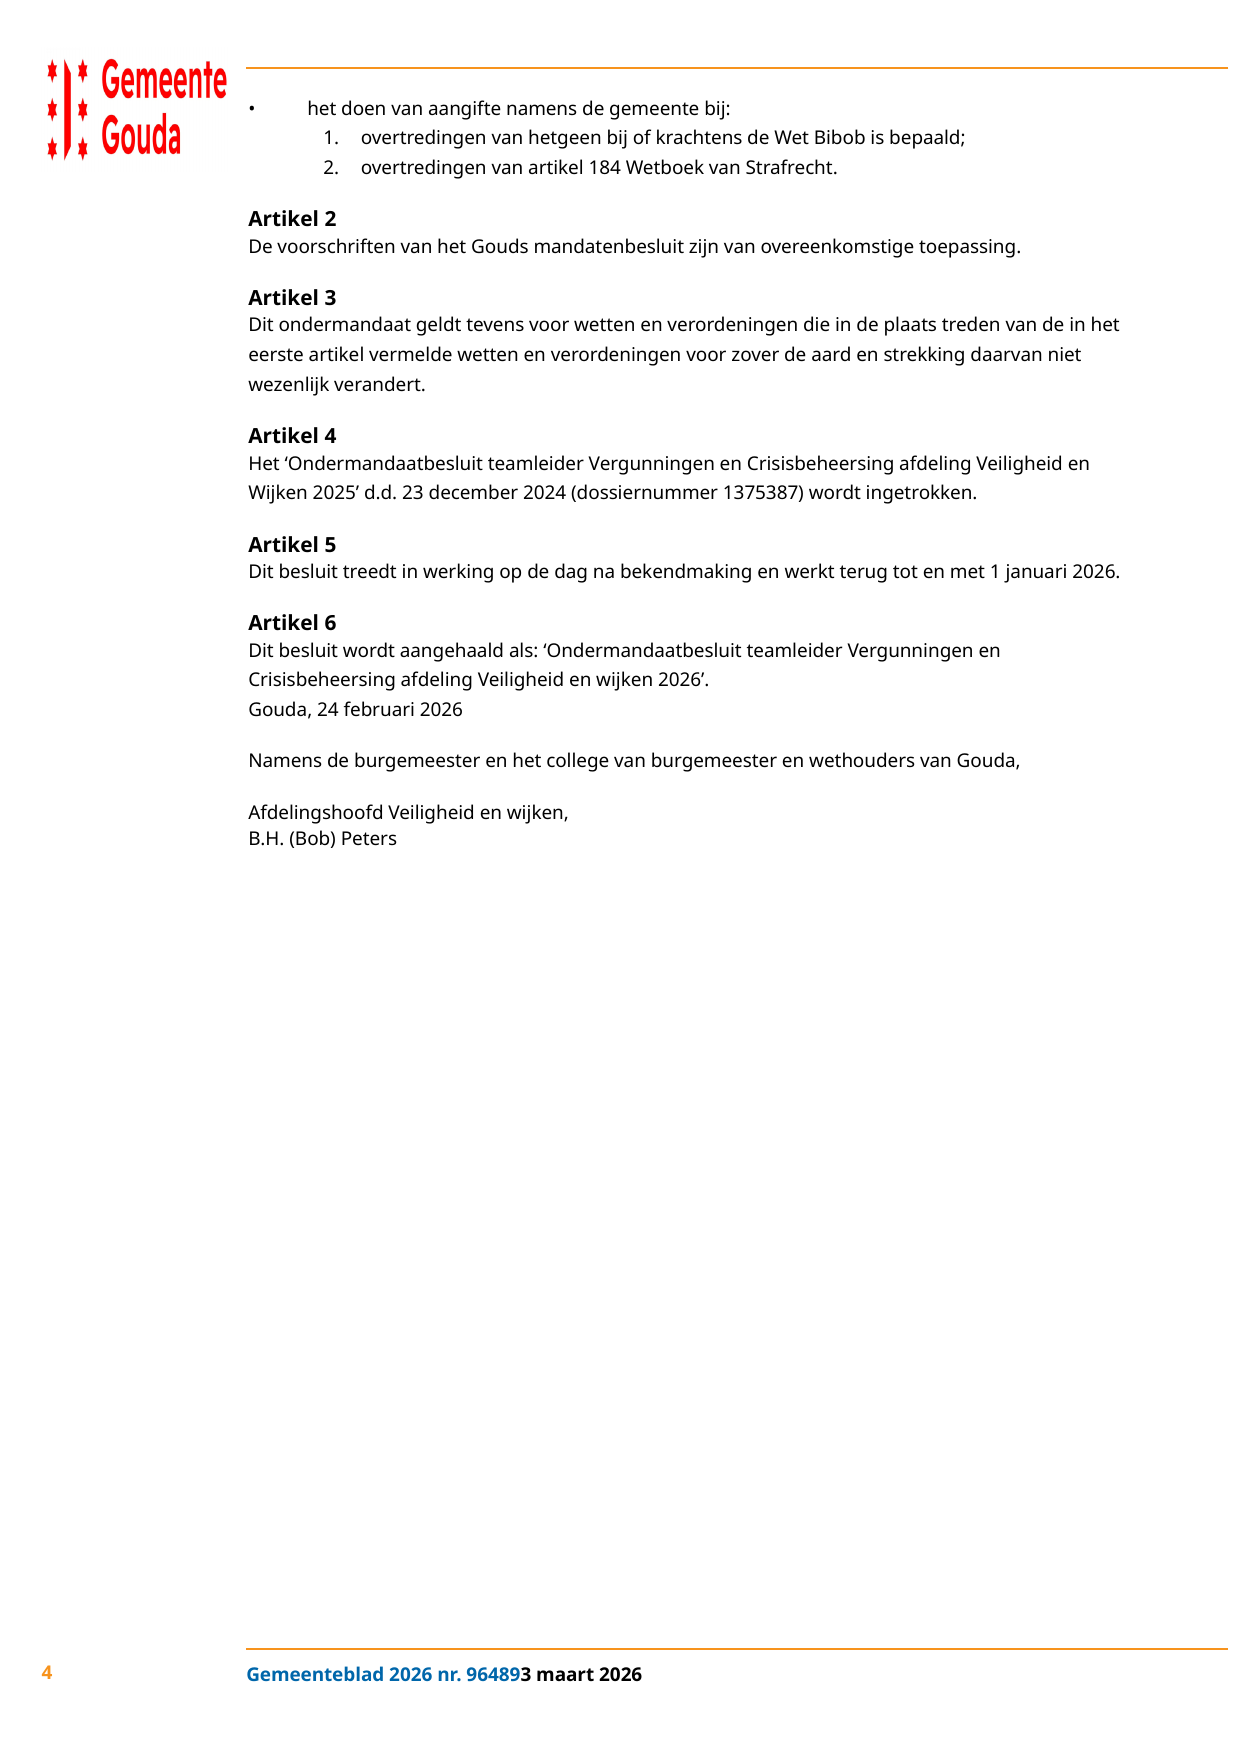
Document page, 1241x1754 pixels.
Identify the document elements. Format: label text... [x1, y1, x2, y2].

text Dit besluit treedt in werking op de dag na bekendmaking en werkt terug tot en met 1 januari 2026. [248, 558, 1152, 584]
list het doen van aangifte namens de gemeente bij: [248, 95, 1152, 121]
text Dit besluit wordt aangehaald als: ‘Ondermandaatbesluit teamleider Vergunningen en Crisisbeheersing afdeling Veiligheid en wijken 2026’. [248, 637, 1152, 692]
text Artikel 4 [248, 421, 1152, 450]
text Gouda, 24 februari 2026 [248, 696, 1152, 722]
text Artikel 5 [248, 530, 1152, 558]
text Artikel 2 [248, 204, 1152, 233]
list overtredingen van artikel 184 Wetboek van Strafrecht. [323, 154, 1152, 180]
text Afdelingshoofd Veiligheid en wijken, [248, 799, 1152, 825]
picture [41, 47, 231, 172]
text Het ‘Ondermandaatbesluit teamleider Vergunningen en Crisisbeheersing afdeling Veiligheid en Wijken 2025’ d.d. 23 december 2024 (dossiernummer 1375387) wordt ingetrokken. [248, 450, 1152, 505]
text Artikel 3 [248, 283, 1152, 312]
text B.H. (Bob) Peters [248, 825, 1152, 851]
text Namens de burgemeester en het college van burgemeester en wethouders van Gouda, [248, 748, 1152, 773]
list overtredingen van hetgeen bij of krachtens de Wet Bibob is bepaald; [323, 124, 1152, 150]
text De voorschriften van het Gouds mandatenbesluit zijn van overeenkomstige toepassing. [248, 233, 1152, 258]
text Dit ondermandaat geldt tevens voor wetten en verordeningen die in de plaats treden van de in het eerste artikel vermelde wetten en verordeningen voor zover de aard en strekking daarvan niet wezenlijk verandert. [248, 312, 1152, 397]
text Artikel 6 [248, 608, 1152, 637]
